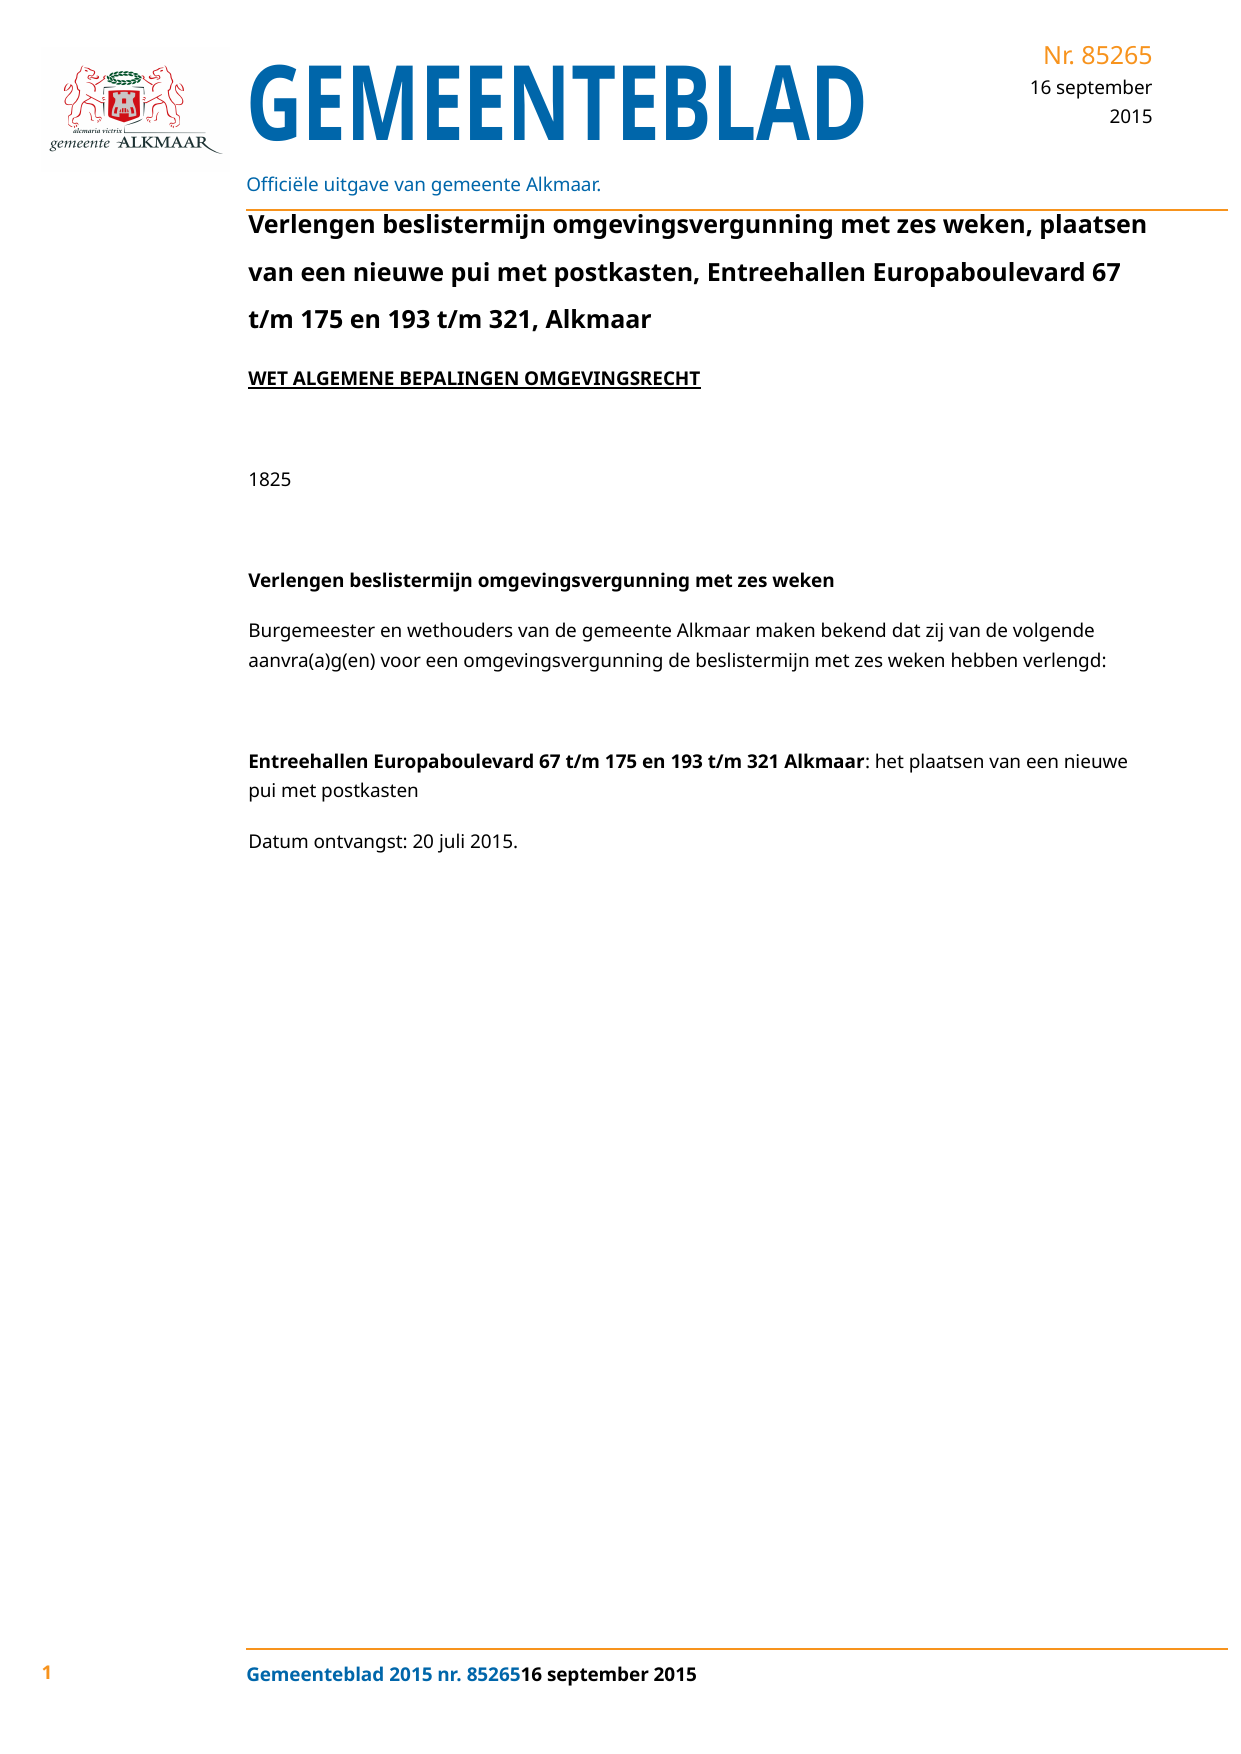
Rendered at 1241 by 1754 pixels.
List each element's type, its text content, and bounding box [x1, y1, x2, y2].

text 1825 [248, 466, 1152, 492]
text WET ALGEMENE BEPALINGEN OMGEVINGSRECHT [248, 366, 1152, 391]
text Burgemeester en wethouders van de gemeente Alkmaar maken bekend dat zij van de volgende aanvra(a)g(en) voor een omgevingsvergunning de beslistermijn met zes weken hebben verlengd: [248, 618, 1152, 673]
text Datum ontvangst: 20 juli 2015. [248, 828, 1152, 854]
picture [41, 47, 231, 172]
text Verlengen beslistermijn omgevingsvergunning met zes weken, plaatsen van een nieuwe pui met postkasten, Entreehallen Europaboulevard 67 t/m 175 en 193 t/m 321, Alkmaar [248, 211, 1152, 336]
text Verlengen beslistermijn omgevingsvergunning met zes weken [248, 567, 1152, 593]
text Entreehallen Europaboulevard 67 t/m 175 en 193 t/m 321 Alkmaar: het plaatsen van een nieuwe pui met postkasten [248, 748, 1152, 803]
